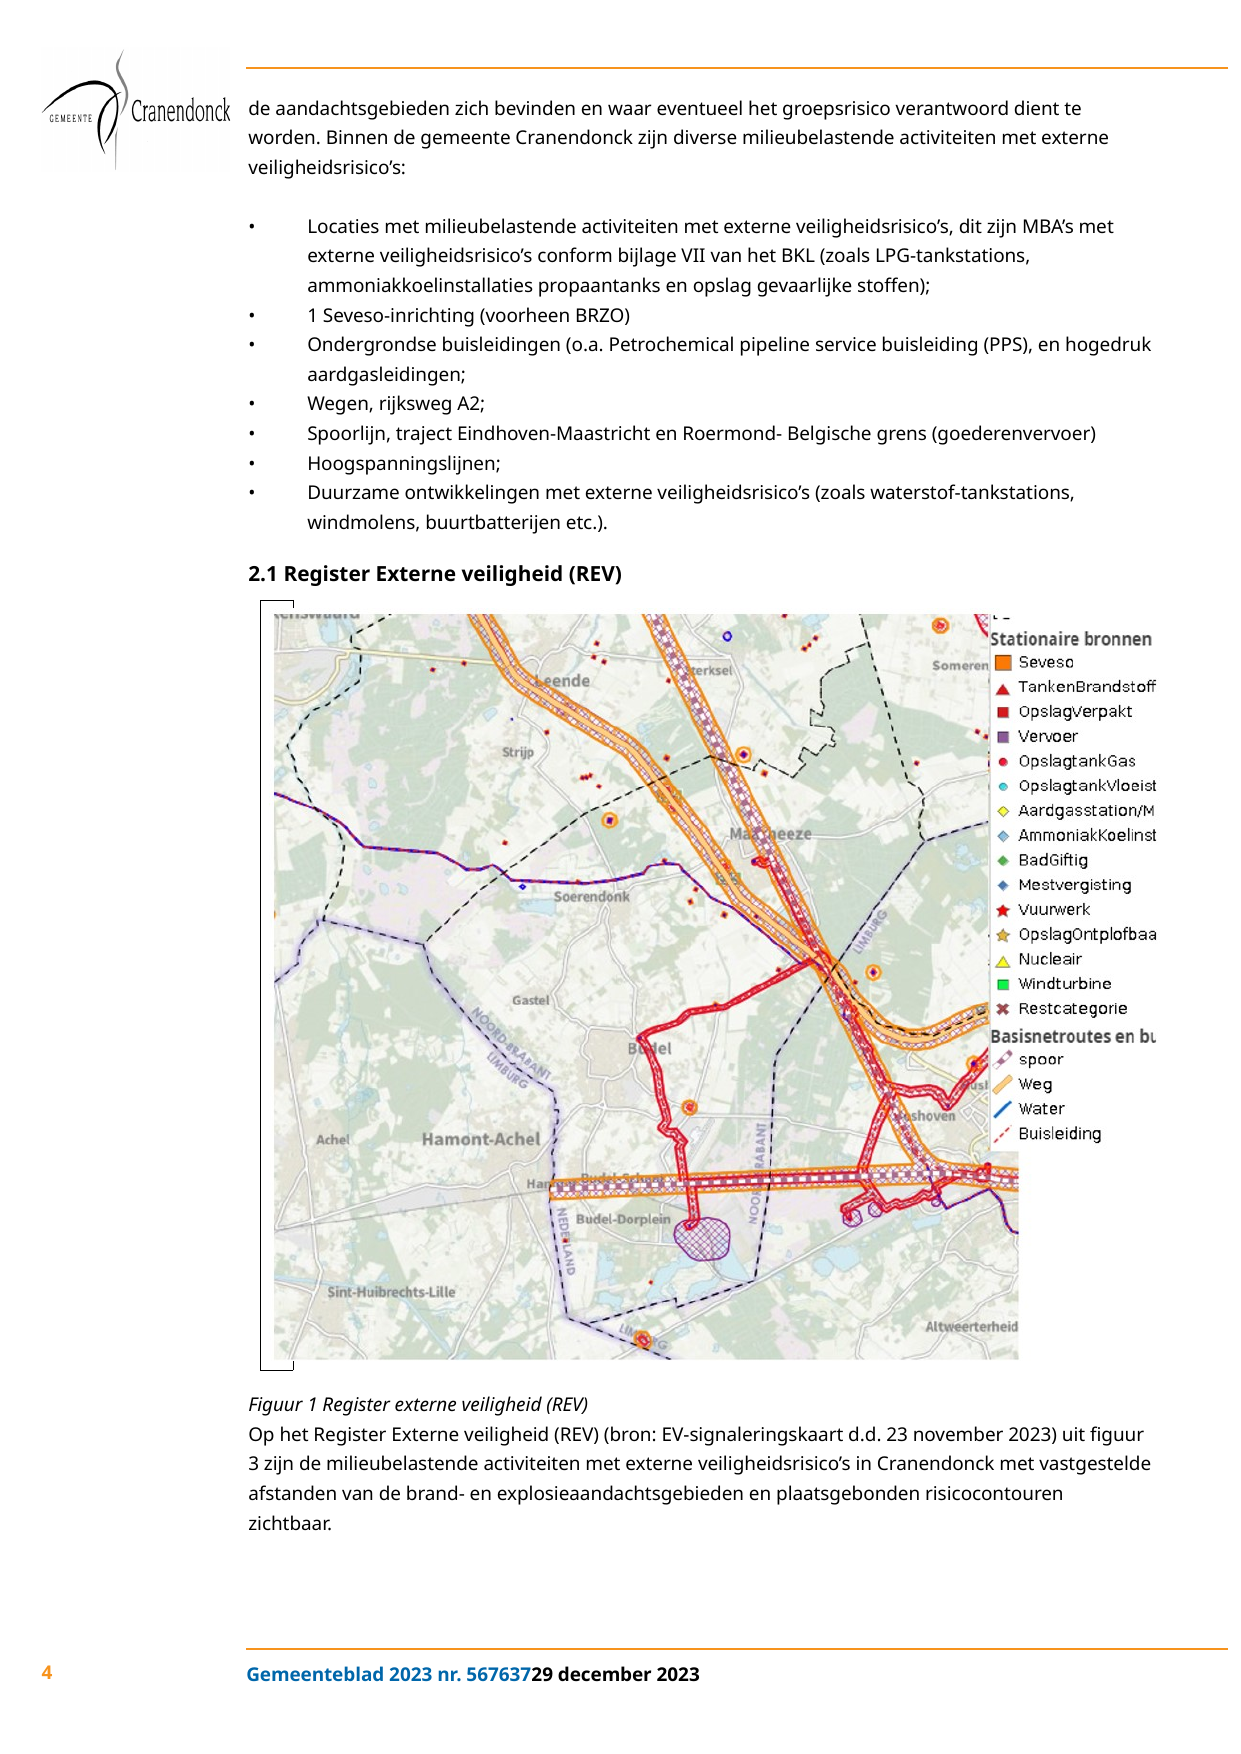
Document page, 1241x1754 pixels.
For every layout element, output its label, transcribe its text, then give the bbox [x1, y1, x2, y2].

list Locaties met milieubelastende activiteiten met externe veiligheidsrisico’s, dit zijn MBA’s met externe veiligheidsrisico’s conform bijlage VII van het BKL (zoals LPG-tankstations, ammoniakkoelinstallaties propaantanks en opslag gevaarlijke stoffen); [248, 213, 1152, 298]
text Op het Register Externe veiligheid (REV) (bron: EV-signaleringskaart d.d. 23 november 2023) uit figuur 3 zijn de milieubelastende activiteiten met externe veiligheidsrisico’s in Cranendonck met vastgestelde afstanden van de brand- en explosieaandachtsgebieden en plaatsgebonden risicocontouren zichtbaar. [248, 1421, 1152, 1535]
list Spoorlijn, traject Eindhoven-Maastricht en Roermond- Belgische grens (goederenvervoer) [248, 420, 1152, 446]
text Figuur 1 Register externe veiligheid (REV) [248, 1391, 1152, 1417]
list Hoogspanningslijnen; [248, 450, 1152, 476]
text de aandachtsgebieden zich bevinden en waar eventueel het groepsrisico verantwoord dient te worden. Binnen de gemeente Cranendonck zijn diverse milieubelastende activiteiten met externe veiligheidsrisico’s: [248, 95, 1152, 180]
picture [41, 47, 231, 172]
list Ondergrondse buisleidingen (o.a. Petrochemical pipeline service buisleiding (PPS), en hogedruk aardgasleidingen; [248, 331, 1152, 387]
list 1 Seveso-inrichting (voorheen BRZO) [248, 302, 1152, 328]
list Duurzame ontwikkelingen met externe veiligheidsrisico’s (zoals waterstof-tankstations, windmolens, buurtbatterijen etc.). [248, 479, 1152, 535]
list Wegen, rijksweg A2; [248, 391, 1152, 416]
picture [268, 608, 1173, 1361]
text 2.1 Register Externe veiligheid (REV) [248, 559, 1152, 588]
